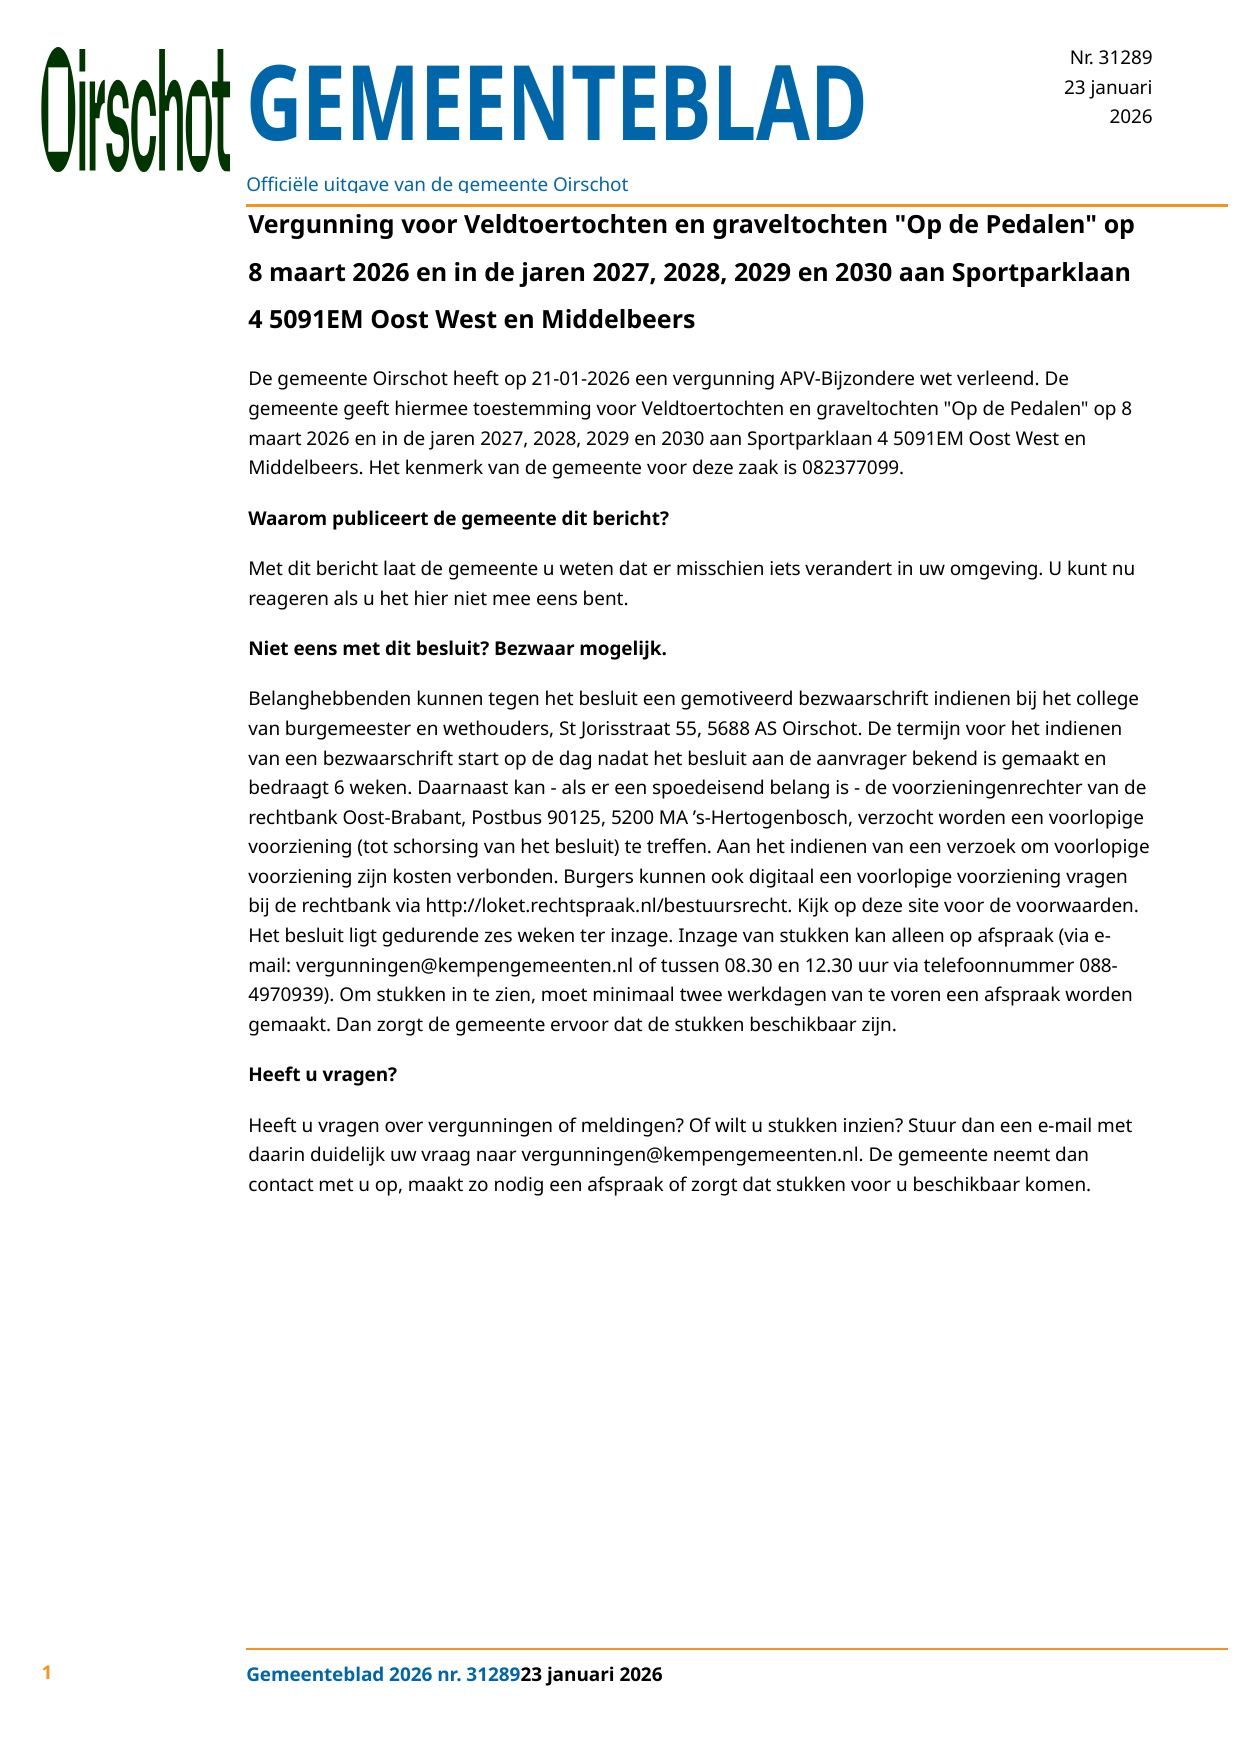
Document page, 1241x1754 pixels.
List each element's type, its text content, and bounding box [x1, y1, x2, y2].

text De gemeente Oirschot heeft op 21-01-2026 een vergunning APV-Bijzondere wet verleend. De gemeente geeft hiermee toestemming voor Veldtoertochten en graveltochten "Op de Pedalen" op 8 maart 2026 en in de jaren 2027, 2028, 2029 en 2030 aan Sportparklaan 4 5091EM Oost West en Middelbeers. Het kenmerk van de gemeente voor deze zaak is 082377099. [248, 366, 1152, 480]
text Waarom publiceert de gemeente dit bericht? [248, 505, 1152, 530]
text Met dit bericht laat de gemeente u weten dat er misschien iets verandert in uw omgeving. U kunt nu reageren als u het hier niet mee eens bent. [248, 555, 1152, 610]
text Heeft u vragen over vergunningen of meldingen? Of wilt u stukken inzien? Stuur dan een e-mail met daarin duidelijk uw vraag naar vergunningen@kempengemeenten.nl. De gemeente neemt dan contact met u op, maakt zo nodig een afspraak of zorgt dat stukken voor u beschikbaar komen. [248, 1112, 1152, 1197]
picture [41, 47, 231, 172]
text Niet eens met dit besluit? Bezwaar mogelijk. [248, 635, 1152, 661]
text Belanghebbenden kunnen tegen het besluit een gemotiveerd bezwaarschrift indienen bij het college van burgemeester en wethouders, St Jorisstraat 55, 5688 AS Oirschot. De termijn voor het indienen van een bezwaarschrift start op de dag nadat het besluit aan de aanvrager bekend is gemaakt en bedraagt 6 weken. Daarnaast kan - als er een spoedeisend belang is - de voorzieningenrechter van de rechtbank Oost-Brabant, Postbus 90125, 5200 MA ’s-Hertogenbosch, verzocht worden een voorlopige voorziening (tot schorsing van het besluit) te treffen. Aan het indienen van een verzoek om voorlopige voorziening zijn kosten verbonden. Burgers kunnen ook digitaal een voorlopige voorziening vragen bij de rechtbank via http://loket.rechtspraak.nl/bestuursrecht. Kijk op deze site voor de voorwaarden. Het besluit ligt gedurende zes weken ter inzage. Inzage van stukken kan alleen op afspraak (via e-mail: vergunningen@kempengemeenten.nl of tussen 08.30 en 12.30 uur via telefoonnummer 088-4970939). Om stukken in te zien, moet minimaal twee werkdagen van te voren een afspraak worden gemaakt. Dan zorgt de gemeente ervoor dat de stukken beschikbaar zijn. [248, 686, 1152, 1037]
text Vergunning voor Veldtoertochten en graveltochten "Op de Pedalen" op 8 maart 2026 en in de jaren 2027, 2028, 2029 en 2030 aan Sportparklaan 4 5091EM Oost West en Middelbeers [248, 207, 1152, 336]
text Heeft u vragen? [248, 1061, 1152, 1087]
